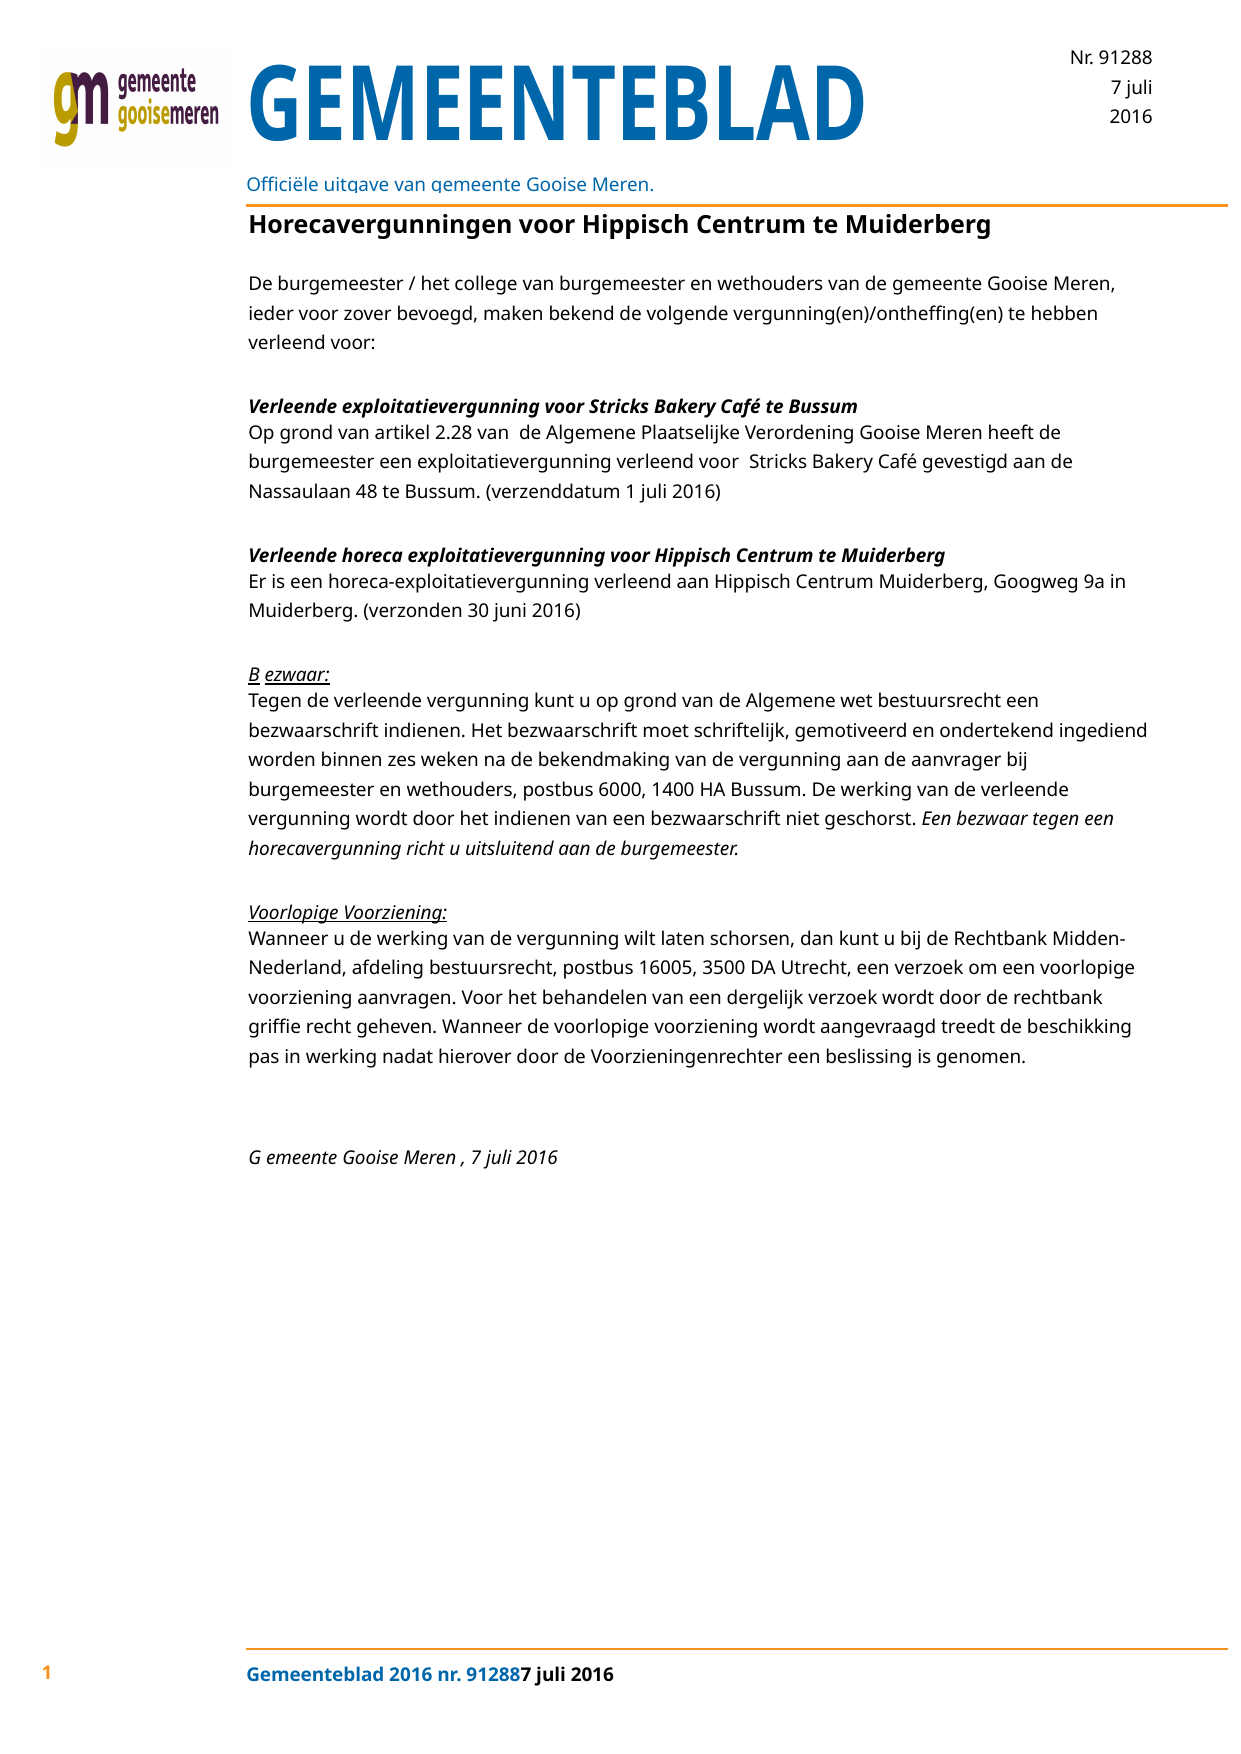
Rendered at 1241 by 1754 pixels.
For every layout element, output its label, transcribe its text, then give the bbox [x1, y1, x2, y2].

text Op grond van artikel 2.28 van de Algemene Plaatselijke Verordening Gooise Meren heeft de burgemeester een exploitatievergunning verleend voor Stricks Bakery Café gevestigd aan de Nassaulaan 48 te Bussum. (verzenddatum 1 juli 2016) [248, 419, 1152, 504]
text Wanneer u de werking van de vergunning wilt laten schorsen, dan kunt u bij de Rechtbank Midden-Nederland, afdeling bestuursrecht, postbus 16005, 3500 DA Utrecht, een verzoek om een voorlopige voorziening aanvragen. Voor het behandelen van een dergelijk verzoek wordt door de rechtbank griffie recht geheven. Wanneer de voorlopige voorziening wordt aangevraagd treedt de beschikking pas in werking nadat hierover door de Voorzieningenrechter een beslissing is genomen. [248, 925, 1152, 1069]
text De burgemeester / het college van burgemeester en wethouders van de gemeente Gooise Meren, ieder voor zover bevoegd, maken bekend de volgende vergunning(en)/ontheffing(en) te hebben verleend voor: [248, 270, 1152, 355]
text B ezwaar: [248, 662, 1152, 687]
text Verleende exploitatievergunning voor Stricks Bakery Café te Bussum [248, 393, 1152, 419]
text Horecavergunningen voor Hippisch Centrum te Muiderberg [248, 207, 1152, 241]
text Tegen de verleende vergunning kunt u op grond van de Algemene wet bestuursrecht een bezwaarschrift indienen. Het bezwaarschrift moet schriftelijk, gemotiveerd en ondertekend ingediend worden binnen zes weken na de bekendmaking van de vergunning aan de aanvrager bij burgemeester en wethouders, postbus 6000, 1400 HA Bussum. De werking van de verleende vergunning wordt door het indienen van een bezwaarschrift niet geschorst. Een bezwaar tegen een horecavergunning richt u uitsluitend aan de burgemeester. [248, 687, 1152, 861]
picture [41, 47, 231, 172]
text Voorlopige Voorziening: [248, 899, 1152, 925]
text Er is een horeca-exploitatievergunning verleend aan Hippisch Centrum Muiderberg, Googweg 9a in Muiderberg. (verzonden 30 juni 2016) [248, 568, 1152, 623]
text Verleende horeca exploitatievergunning voor Hippisch Centrum te Muiderberg [248, 542, 1152, 568]
text G emeente Gooise Meren , 7 juli 2016 [248, 1144, 1152, 1170]
